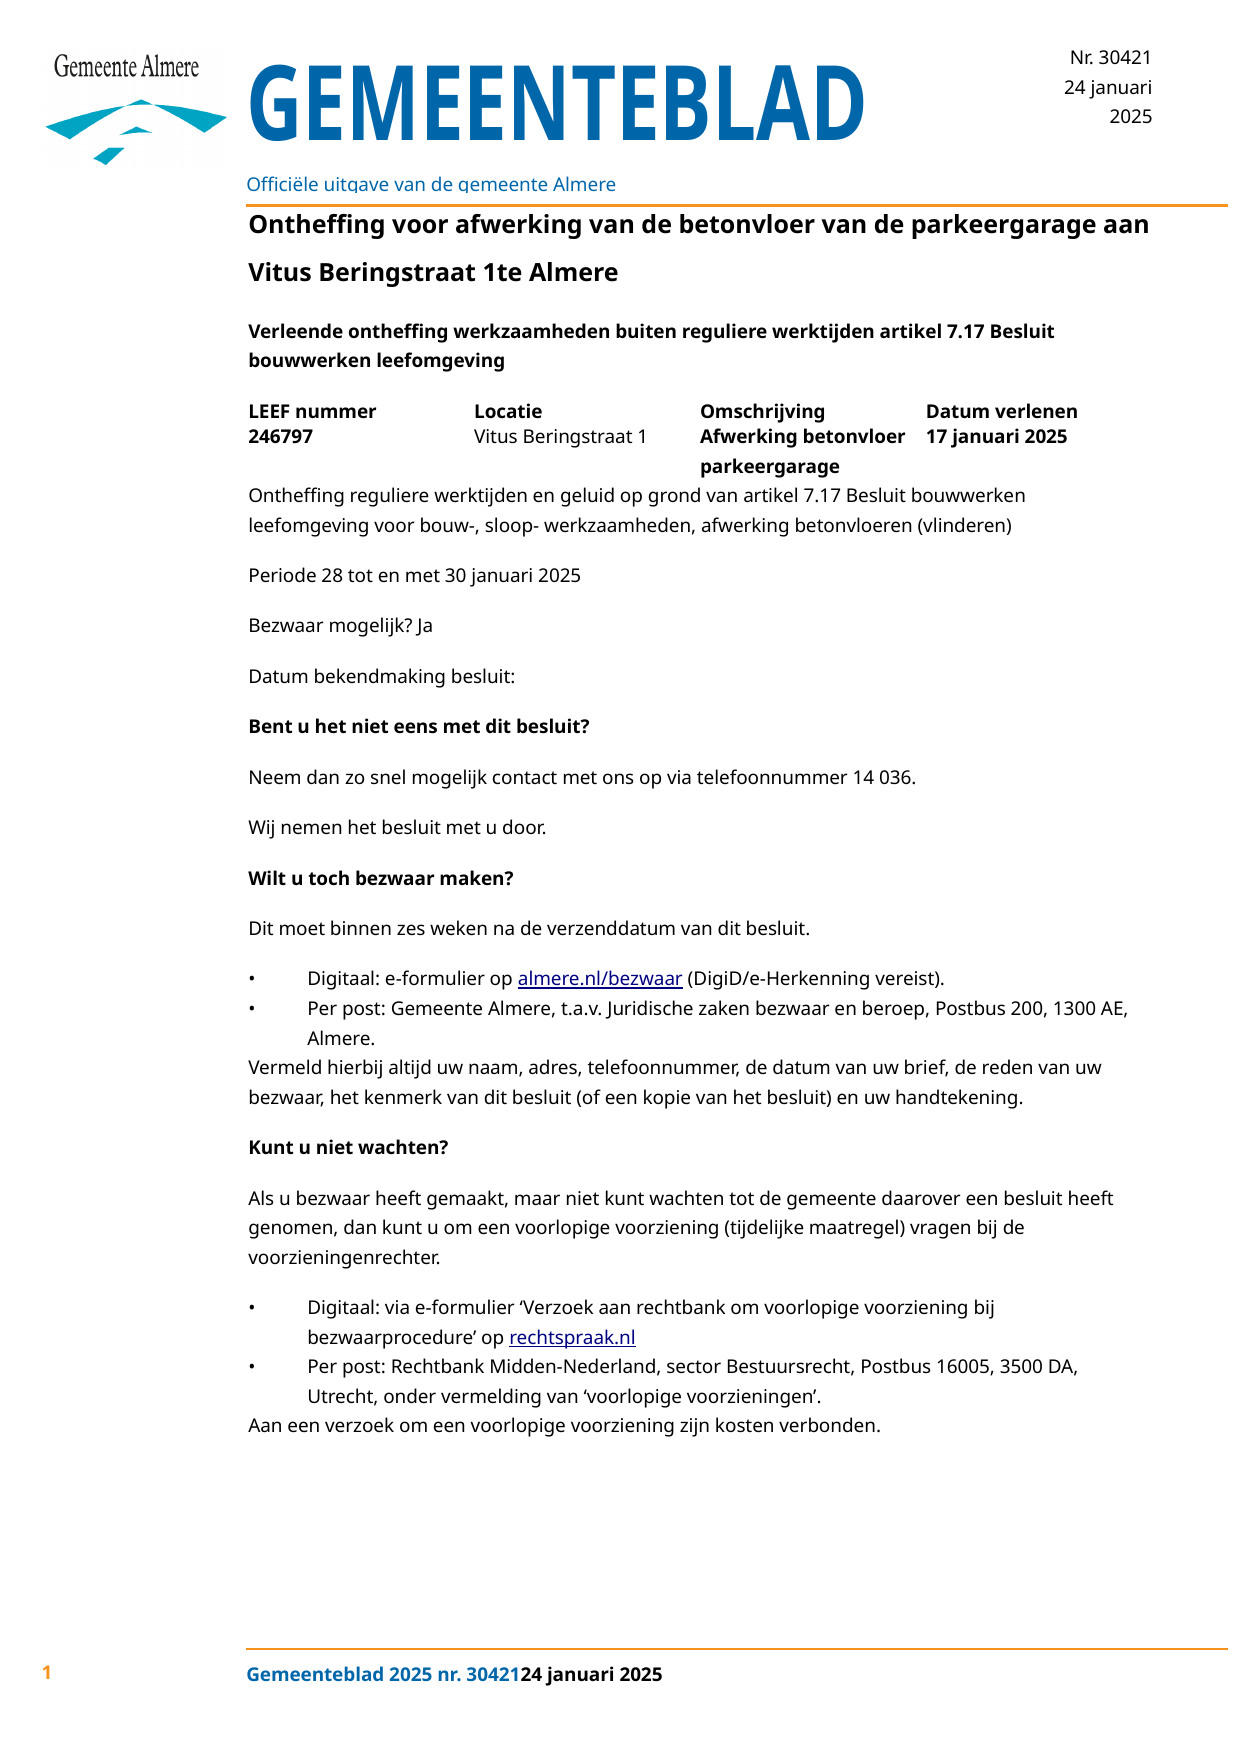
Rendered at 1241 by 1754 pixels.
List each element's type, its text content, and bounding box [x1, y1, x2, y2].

table_cell 246797 [248, 424, 474, 479]
text Bezwaar mogelijk? Ja [248, 613, 1152, 638]
picture [41, 47, 231, 172]
text Wilt u toch bezwaar maken? [248, 865, 1152, 891]
list Digitaal: via e-formulier ‘Verzoek aan rechtbank om voorlopige voorziening bij bezwaarprocedure’ op rechtspraak.nl [248, 1294, 1152, 1350]
text Bent u het niet eens met dit besluit? [248, 713, 1152, 739]
list Digitaal: e-formulier op almere.nl/bezwaar (DigiD/e-Herkenning vereist). [248, 966, 1152, 991]
text Dit moet binnen zes weken na de verzenddatum van dit besluit. [248, 915, 1152, 941]
table_cell Afwerking betonvloer parkeergarage [700, 424, 926, 479]
list Per post: Gemeente Almere, t.a.v. Juridische zaken bezwaar en beroep, Postbus 200, 1300 AE, Almere. [248, 995, 1152, 1051]
table_header Datum verlenen [926, 398, 1152, 424]
text Datum bekendmaking besluit: [248, 663, 1152, 689]
text Vermeld hierbij altijd uw naam, adres, telefoonnummer, de datum van uw brief, de reden van uw bezwaar, het kenmerk van dit besluit (of een kopie van het besluit) en uw handtekening. [248, 1054, 1152, 1110]
text Neem dan zo snel mogelijk contact met ons op via telefoonnummer 14 036. [248, 764, 1152, 790]
table_cell Vitus Beringstraat 1 [474, 424, 700, 479]
text Ontheffing reguliere werktijden en geluid op grond van artikel 7.17 Besluit bouwwerken leefomgeving voor bouw-, sloop- werkzaamheden, afwerking betonvloeren (vlinderen) [248, 482, 1152, 538]
text Aan een verzoek om een voorlopige voorziening zijn kosten verbonden. [248, 1413, 1152, 1438]
text Ontheffing voor afwerking van de betonvloer van de parkeergarage aan Vitus Beringstraat 1te Almere [248, 207, 1152, 288]
table_header Locatie [474, 398, 700, 424]
text Verleende ontheffing werkzaamheden buiten reguliere werktijden artikel 7.17 Besluit bouwwerken leefomgeving [248, 318, 1152, 373]
table_cell 17 januari 2025 [926, 424, 1152, 479]
text Als u bezwaar heeft gemaakt, maar niet kunt wachten tot de gemeente daarover een besluit heeft genomen, dan kunt u om een voorlopige voorziening (tijdelijke maatregel) vragen bij de voorzieningenrechter. [248, 1185, 1152, 1270]
table_header LEEF nummer [248, 398, 474, 424]
text Periode 28 tot en met 30 januari 2025 [248, 562, 1152, 588]
text Wij nemen het besluit met u door. [248, 814, 1152, 840]
table_header Omschrijving [700, 398, 926, 424]
list Per post: Rechtbank Midden-Nederland, sector Bestuursrecht, Postbus 16005, 3500 DA, Utrecht, onder vermelding van ‘voorlopige voorzieningen’. [248, 1353, 1152, 1409]
text Kunt u niet wachten? [248, 1134, 1152, 1160]
